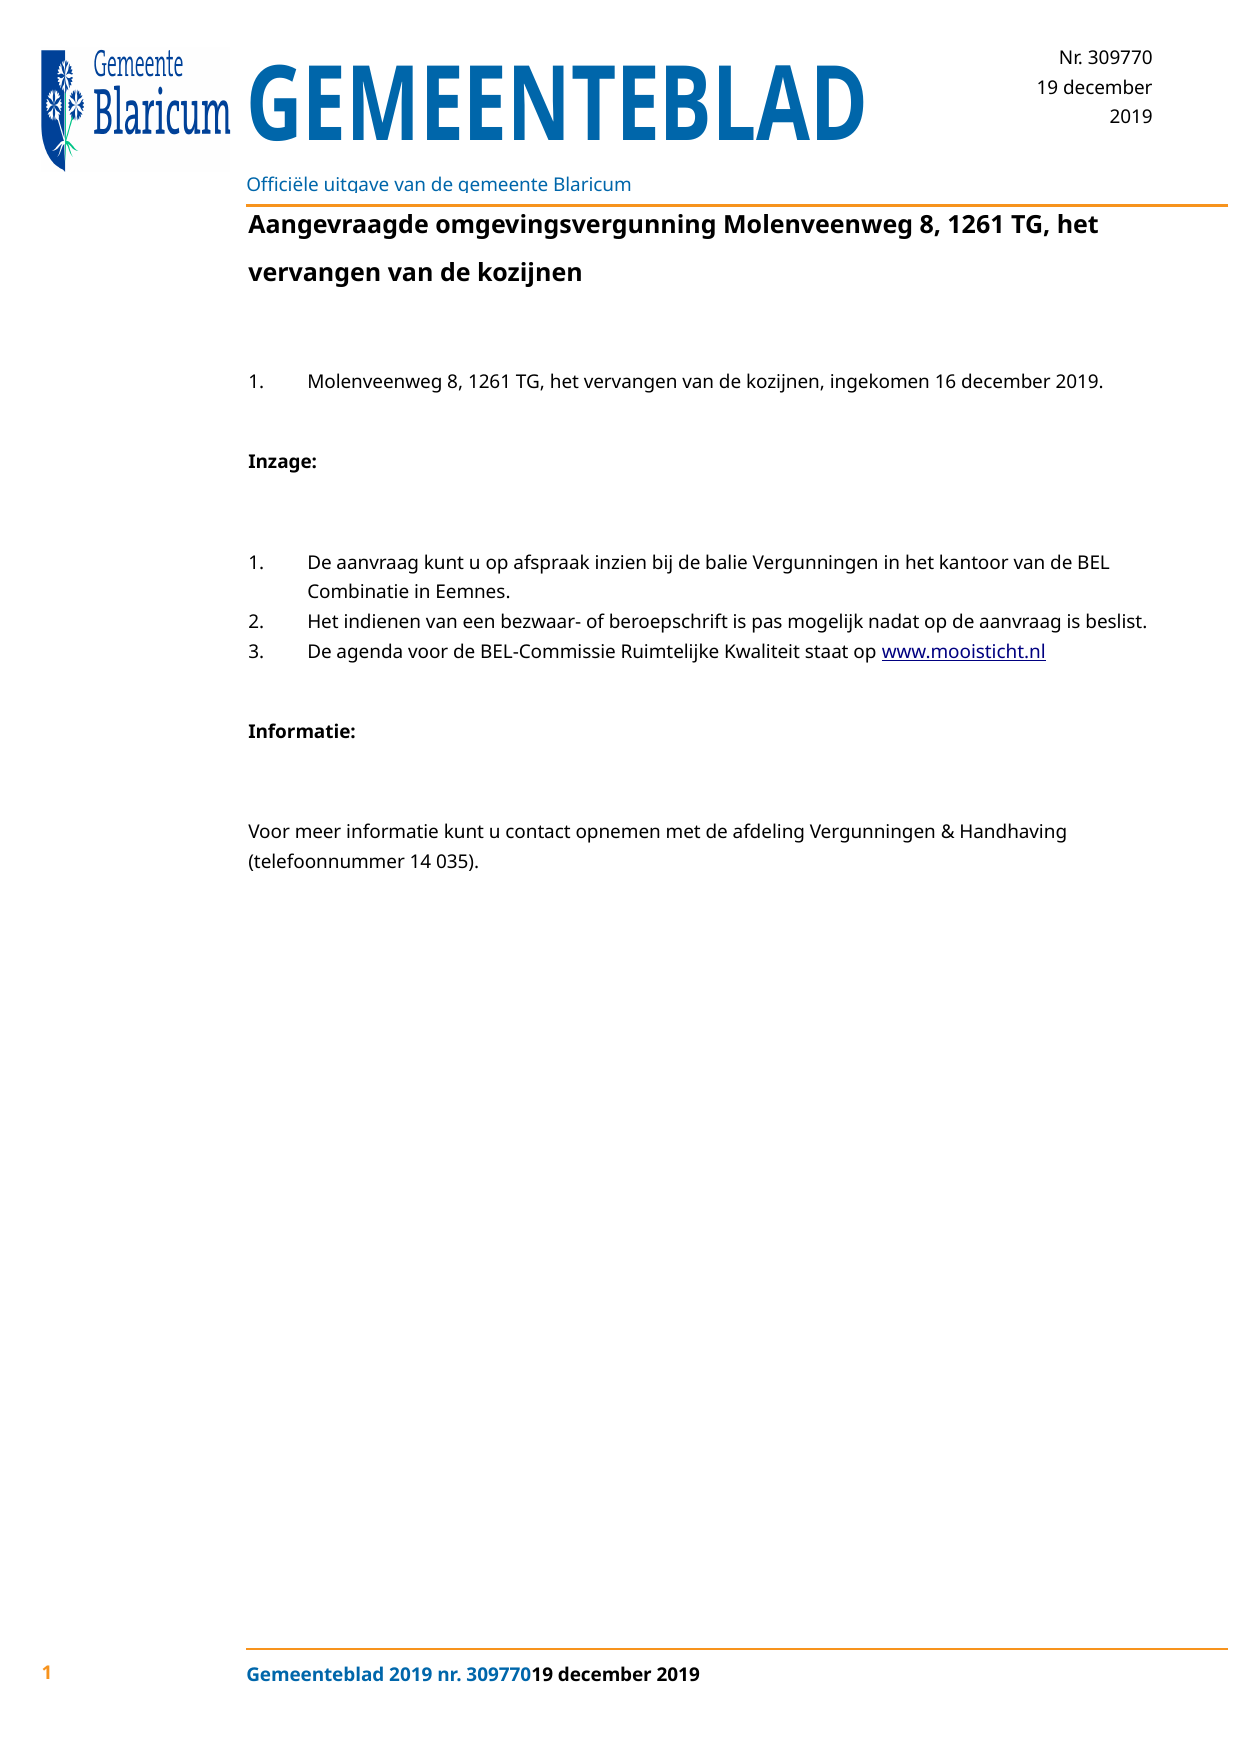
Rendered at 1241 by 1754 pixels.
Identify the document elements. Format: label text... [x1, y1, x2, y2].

list Het indienen van een bezwaar- of beroepschrift is pas mogelijk nadat op de aanvraag is beslist. [248, 608, 1152, 634]
list De aanvraag kunt u op afspraak inzien bij de balie Vergunningen in het kantoor van de BEL Combinatie in Eemnes. [248, 549, 1152, 604]
text Aangevraagde omgevingsvergunning Molenveenweg 8, 1261 TG, het vervangen van de kozijnen [248, 207, 1152, 288]
list De agenda voor de BEL-Commissie Ruimtelijke Kwaliteit staat op www.mooisticht.nl [248, 638, 1152, 664]
list Molenveenweg 8, 1261 TG, het vervangen van de kozijnen, ingekomen 16 december 2019. [248, 368, 1152, 394]
text Inzage: [248, 448, 1152, 474]
text Informatie: [248, 718, 1152, 744]
text Voor meer informatie kunt u contact opnemen met de afdeling Vergunningen & Handhaving (telefoonnummer 14 035). [248, 819, 1152, 874]
picture [41, 47, 231, 172]
